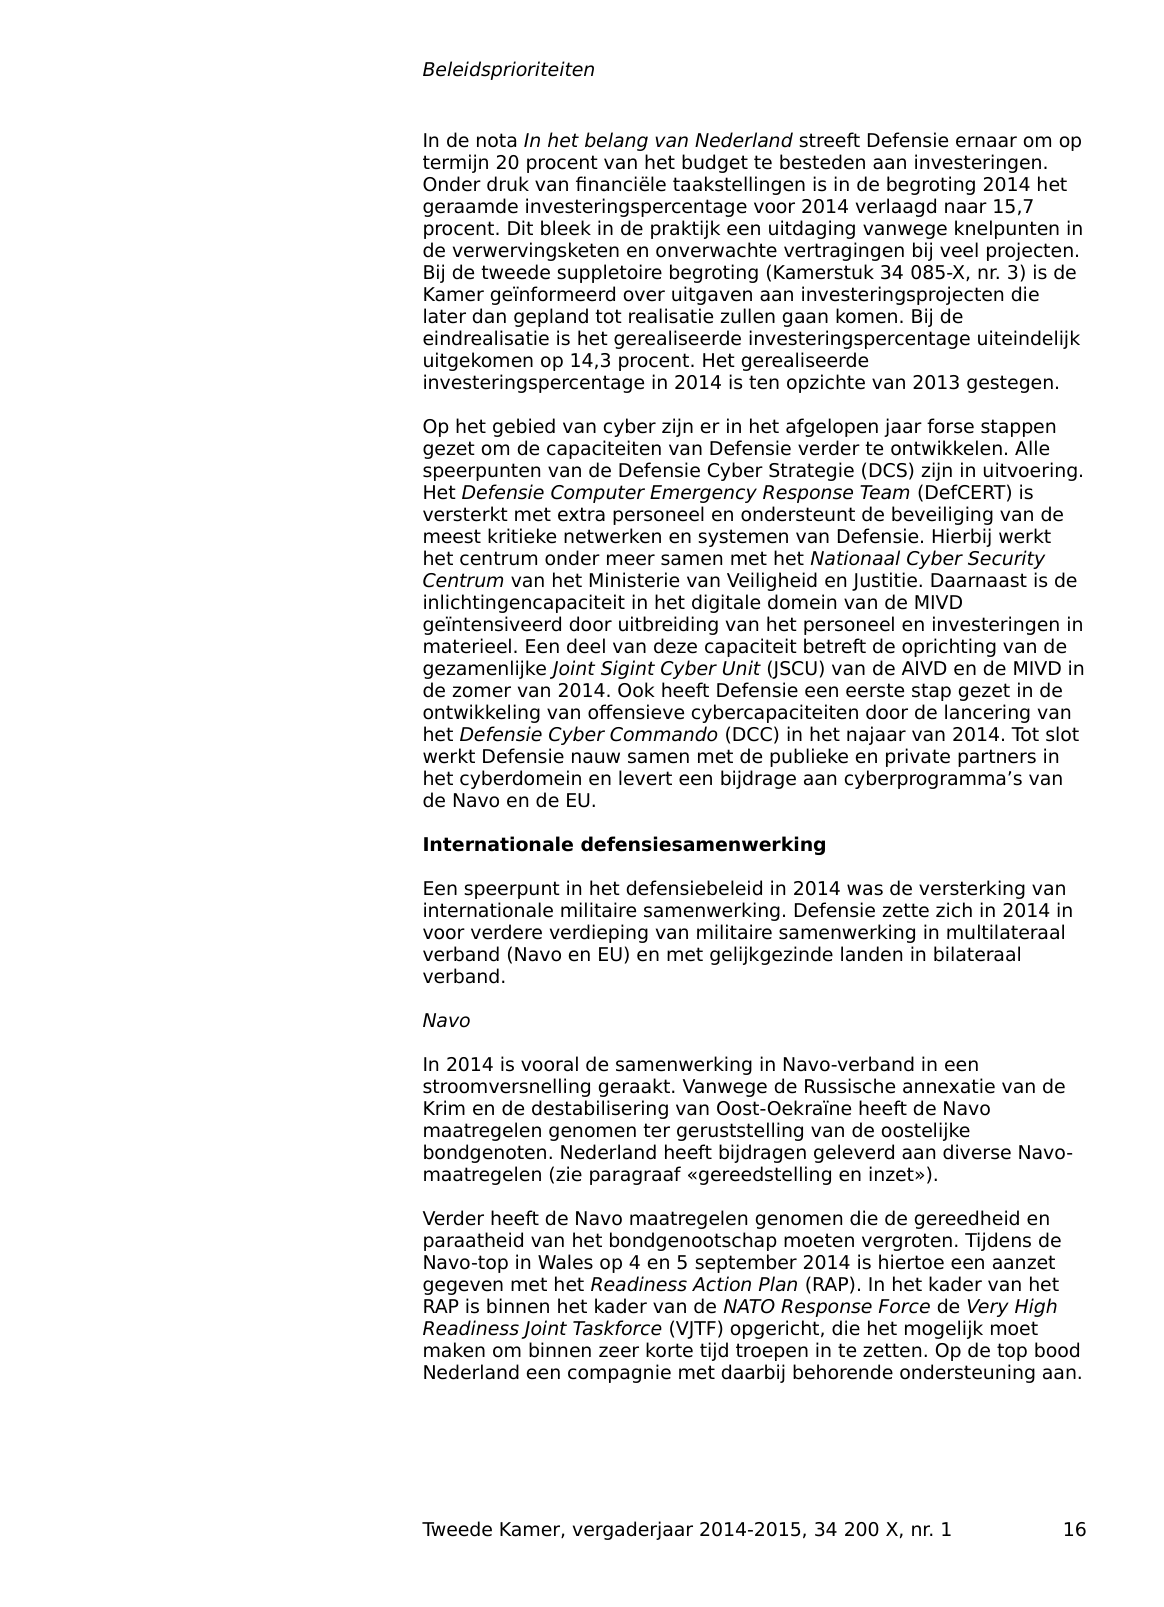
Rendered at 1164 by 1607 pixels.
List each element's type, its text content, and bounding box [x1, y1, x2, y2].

text Een speerpunt in het defensiebeleid in 2014 was de versterking van internationale militaire samenwerking. Defensie zette zich in 2014 in voor verdere verdieping van militaire samenwerking in multilateraal verband (Navo en EU) en met gelijkgezinde landen in bilateraal verband. [422, 878, 1087, 988]
text In 2014 is vooral de samenwerking in Navo-verband in een stroomversnelling geraakt. Vanwege de Russische annexatie van de Krim en de destabilisering van Oost-Oekraïne heeft de Navo maatregelen genomen ter geruststelling van de oostelijke bondgenoten. Nederland heeft bijdragen geleverd aan diverse Navo-maatregelen (zie paragraaf «gereedstelling en inzet»). [422, 1054, 1087, 1186]
text In de nota In het belang van Nederland streeft Defensie ernaar om op termijn 20 procent van het budget te besteden aan investeringen. Onder druk van financiële taakstellingen is in de begroting 2014 het geraamde investeringspercentage voor 2014 verlaagd naar 15,7 procent. Dit bleek in de praktijk een uitdaging vanwege knelpunten in de verwervingsketen en onverwachte vertragingen bij veel projecten. Bij de tweede suppletoire begroting (Kamerstuk 34 085-X, nr. 3) is de Kamer geïnformeerd over uitgaven aan investeringsprojecten die later dan gepland tot realisatie zullen gaan komen. Bij de eindrealisatie is het gerealiseerde investeringspercentage uiteindelijk uitgekomen op 14,3 procent. Het gerealiseerde investeringspercentage in 2014 is ten opzichte van 2013 gestegen. [422, 130, 1087, 394]
text Verder heeft de Navo maatregelen genomen die de gereedheid en paraatheid van het bondgenootschap moeten vergroten. Tijdens de Navo-top in Wales op 4 en 5 september 2014 is hiertoe een aanzet gegeven met het Readiness Action Plan (RAP). In het kader van het RAP is binnen het kader van de NATO Response Force de Very High Readiness Joint Taskforce (VJTF) opgericht, die het mogelijk moet maken om binnen zeer korte tijd troepen in te zetten. Op de top bood Nederland een compagnie met daarbij behorende ondersteuning aan. [422, 1208, 1087, 1384]
subtitle Internationale defensiesamenwerking [422, 834, 1087, 856]
subtitle Navo [422, 1010, 1087, 1032]
text Op het gebied van cyber zijn er in het afgelopen jaar forse stappen gezet om de capaciteiten van Defensie verder te ontwikkelen. Alle speerpunten van de Defensie Cyber Strategie (DCS) zijn in uitvoering. Het Defensie Computer Emergency Response Team (DefCERT) is versterkt met extra personeel en ondersteunt de beveiliging van de meest kritieke netwerken en systemen van Defensie. Hierbij werkt het centrum onder meer samen met het Nationaal Cyber Security Centrum van het Ministerie van Veiligheid en Justitie. Daarnaast is de inlichtingencapaciteit in het digitale domein van de MIVD geïntensiveerd door uitbreiding van het personeel en investeringen in materieel. Een deel van deze capaciteit betreft de oprichting van de gezamenlijke Joint Sigint Cyber Unit (JSCU) van de AIVD en de MIVD in de zomer van 2014. Ook heeft Defensie een eerste stap gezet in de ontwikkeling van offensieve cybercapaciteiten door de lancering van het Defensie Cyber Commando (DCC) in het najaar van 2014. Tot slot werkt Defensie nauw samen met de publieke en private partners in het cyberdomein en levert een bijdrage aan cyberprogramma’s van de Navo en de EU. [422, 416, 1087, 811]
